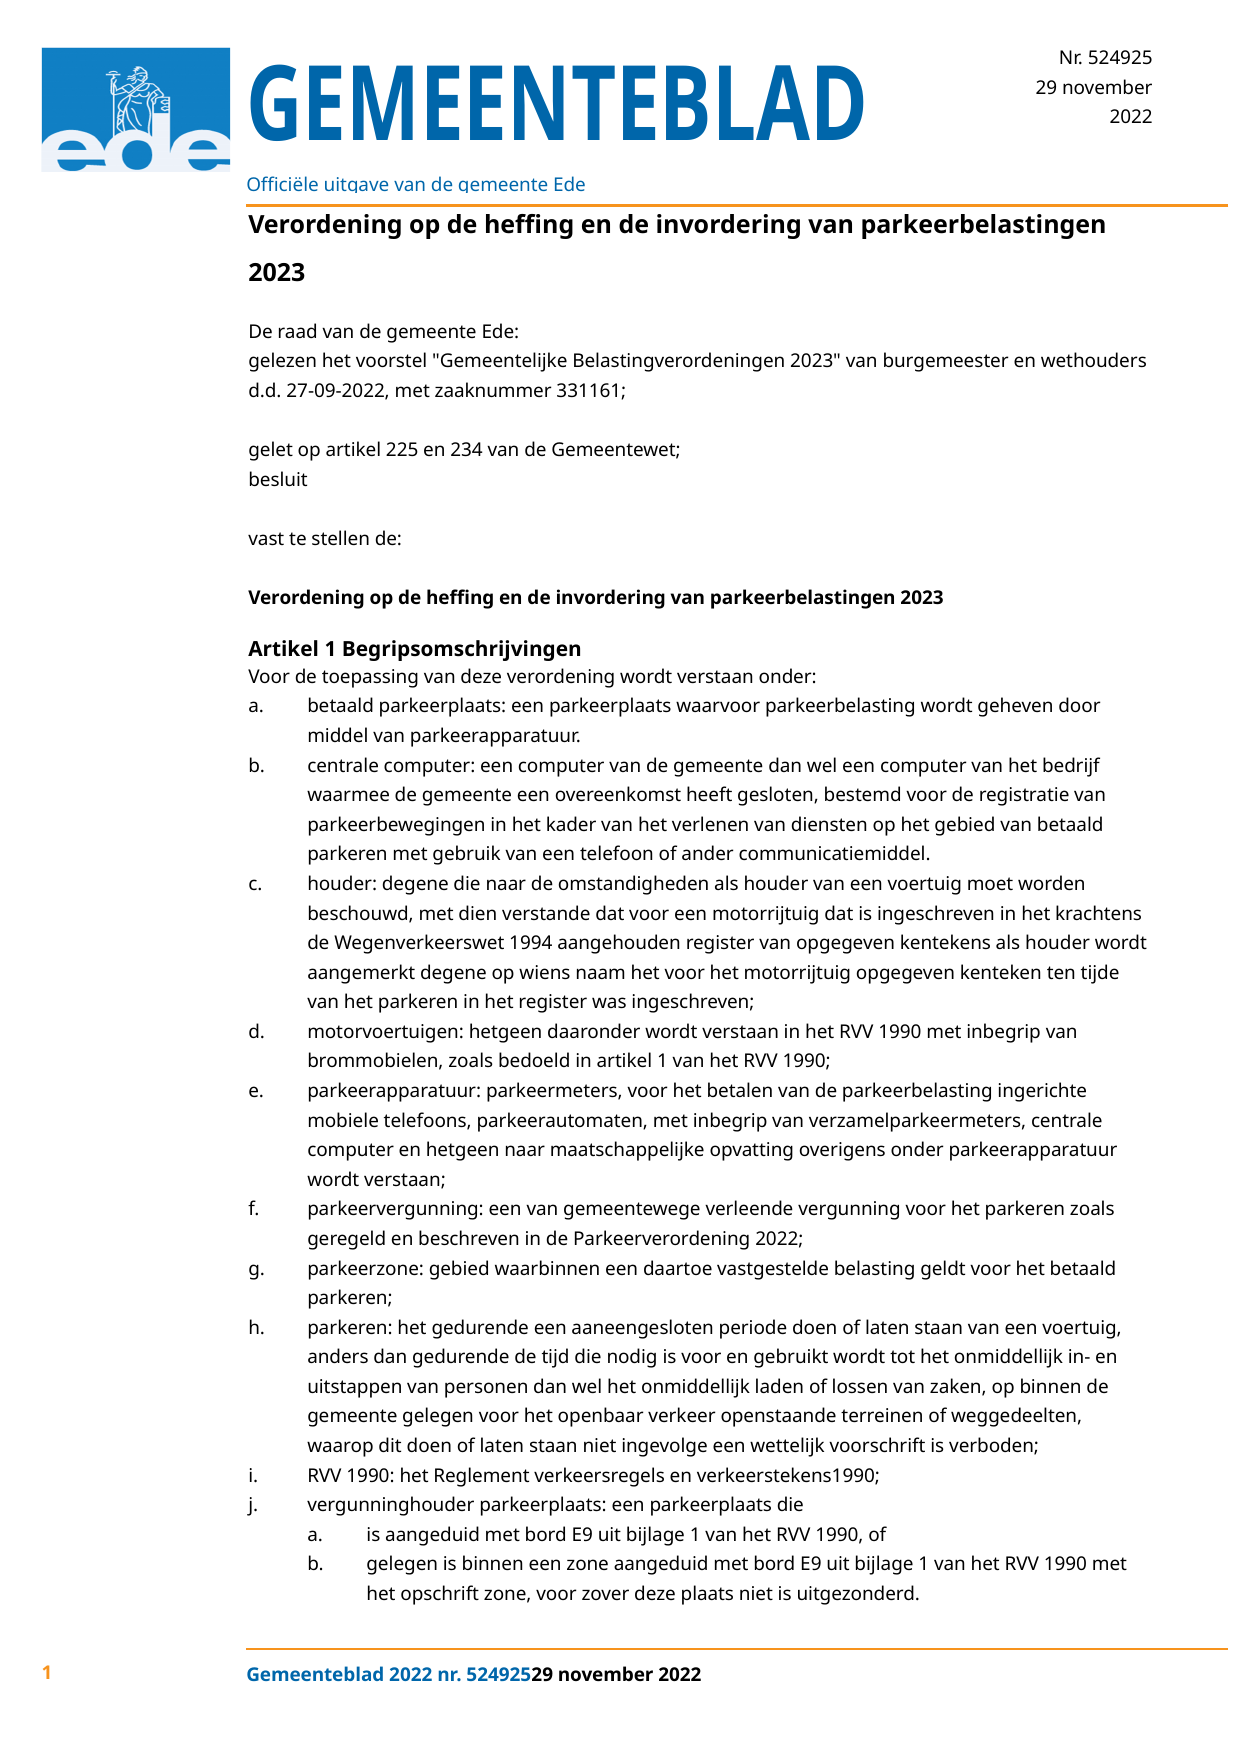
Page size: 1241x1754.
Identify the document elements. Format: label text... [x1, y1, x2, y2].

text De raad van de gemeente Ede: [248, 318, 1152, 344]
list vergunninghouder parkeerplaats: een parkeerplaats die [248, 1491, 1152, 1517]
text gelet op artikel 225 en 234 van de Gemeentewet; [248, 436, 1152, 462]
list RVV 1990: het Reglement verkeersregels en verkeerstekens1990; [248, 1462, 1152, 1487]
text besluit [248, 466, 1152, 492]
list parkeerapparatuur: parkeermeters, voor het betalen van de parkeerbelasting ingerichte mobiele telefoons, parkeerautomaten, met inbegrip van verzamelparkeermeters, centrale computer en hetgeen naar maatschappelijke opvatting overigens onder parkeerapparatuur wordt verstaan; [248, 1077, 1152, 1192]
text Artikel 1 Begripsomschrijvingen [248, 634, 1152, 663]
text Voor de toepassing van deze verordening wordt verstaan onder: [248, 663, 1152, 689]
list parkeervergunning: een van gemeentewege verleende vergunning voor het parkeren zoals geregeld en beschreven in de Parkeerverordening 2022; [248, 1196, 1152, 1251]
list betaald parkeerplaats: een parkeerplaats waarvoor parkeerbelasting wordt geheven door middel van parkeerapparatuur. [248, 693, 1152, 748]
text gelezen het voorstel "Gemeentelijke Belastingverordeningen 2023" van burgemeester en wethouders d.d. 27-09-2022, met zaaknummer 331161; [248, 347, 1152, 403]
list is aangeduid met bord E9 uit bijlage 1 van het RVV 1990, of [307, 1521, 1152, 1547]
text Verordening op de heffing en de invordering van parkeerbelastingen 2023 [248, 207, 1152, 288]
list parkeerzone: gebied waarbinnen een daartoe vastgestelde belasting geldt voor het betaald parkeren; [248, 1255, 1152, 1310]
picture [41, 47, 231, 172]
list houder: degene die naar de omstandigheden als houder van een voertuig moet worden beschouwd, met dien verstande dat voor een motorrijtuig dat is ingeschreven in het krachtens de Wegenverkeerswet 1994 aangehouden register van opgegeven kentekens als houder wordt aangemerkt degene op wiens naam het voor het motorrijtuig opgegeven kenteken ten tijde van het parkeren in het register was ingeschreven; [248, 870, 1152, 1014]
list motorvoertuigen: hetgeen daaronder wordt verstaan in het RVV 1990 met inbegrip van brommobielen, zoals bedoeld in artikel 1 van het RVV 1990; [248, 1018, 1152, 1073]
text Verordening op de heffing en de invordering van parkeerbelastingen 2023 [248, 584, 1152, 610]
list gelegen is binnen een zone aangeduid met bord E9 uit bijlage 1 van het RVV 1990 met het opschrift zone, voor zover deze plaats niet is uitgezonderd. [307, 1551, 1152, 1606]
text vast te stellen de: [248, 525, 1152, 551]
list centrale computer: een computer van de gemeente dan wel een computer van het bedrijf waarmee de gemeente een overeenkomst heeft gesloten, bestemd voor de registratie van parkeerbewegingen in het kader van het verlenen van diensten op het gebied van betaald parkeren met gebruik van een telefoon of ander communicatiemiddel. [248, 752, 1152, 866]
list parkeren: het gedurende een aaneengesloten periode doen of laten staan van een voertuig, anders dan gedurende de tijd die nodig is voor en gebruikt wordt tot het onmiddellijk in- en uitstappen van personen dan wel het onmiddellijk laden of lossen van zaken, op binnen de gemeente gelegen voor het openbaar verkeer openstaande terreinen of weggedeelten, waarop dit doen of laten staan niet ingevolge een wettelijk voorschrift is verboden; [248, 1314, 1152, 1458]
